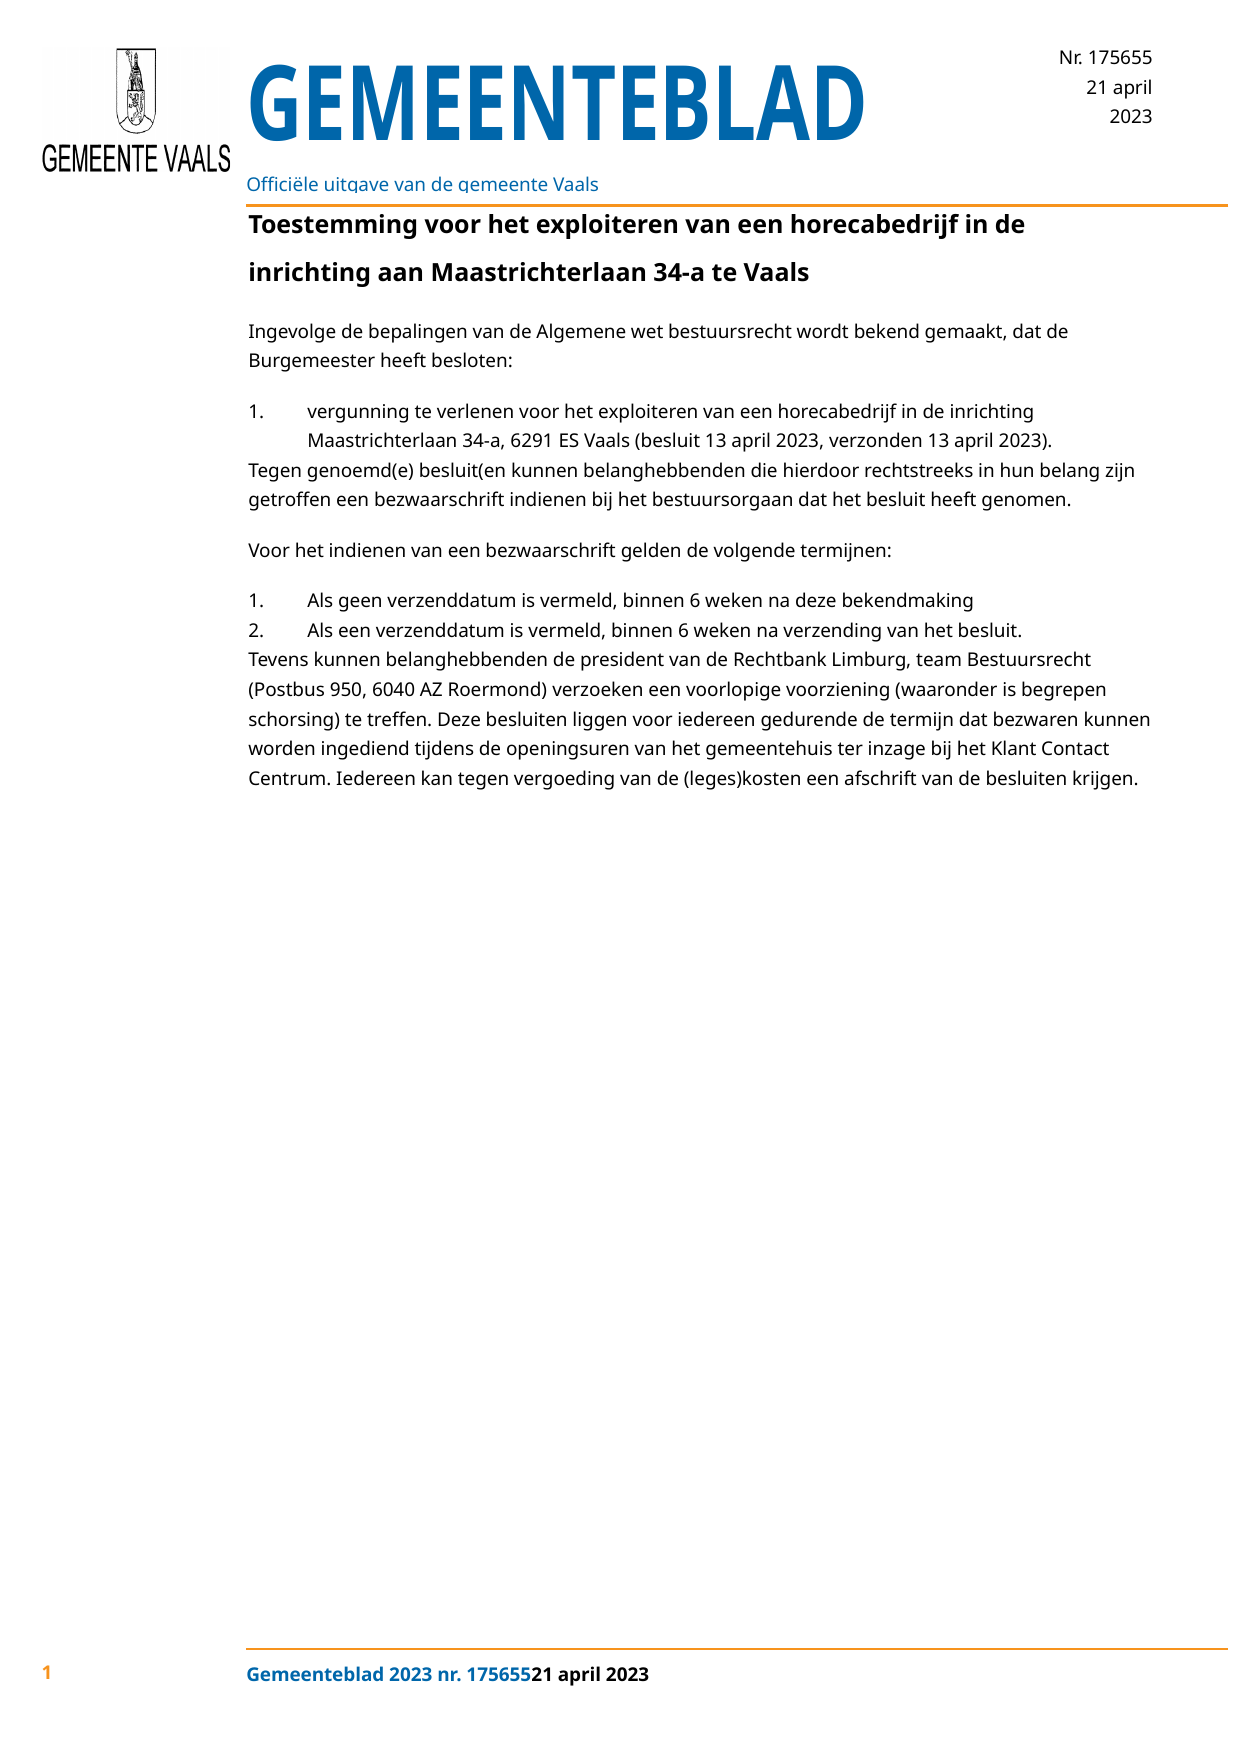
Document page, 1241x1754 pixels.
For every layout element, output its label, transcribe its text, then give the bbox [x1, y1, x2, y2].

picture [41, 47, 231, 172]
list Als een verzenddatum is vermeld, binnen 6 weken na verzending van het besluit. [248, 617, 1152, 643]
text Ingevolge de bepalingen van de Algemene wet bestuursrecht wordt bekend gemaakt, dat de Burgemeester heeft besloten: [248, 318, 1152, 373]
text Tegen genoemd(e) besluit(en kunnen belanghebbenden die hierdoor rechtstreeks in hun belang zijn getroffen een bezwaarschrift indienen bij het bestuursorgaan dat het besluit heeft genomen. [248, 457, 1152, 512]
text Voor het indienen van een bezwaarschrift gelden de volgende termijnen: [248, 537, 1152, 563]
text Toestemming voor het exploiteren van een horecabedrijf in de inrichting aan Maastrichterlaan 34-a te Vaals [248, 207, 1152, 288]
list Als geen verzenddatum is vermeld, binnen 6 weken na deze bekendmaking [248, 587, 1152, 613]
list vergunning te verlenen voor het exploiteren van een horecabedrijf in de inrichting Maastrichterlaan 34-a, 6291 ES Vaals (besluit 13 april 2023, verzonden 13 april 2023). [248, 398, 1152, 453]
text Tevens kunnen belanghebbenden de president van de Rechtbank Limburg, team Bestuursrecht (Postbus 950, 6040 AZ Roermond) verzoeken een voorlopige voorziening (waaronder is begrepen schorsing) te treffen. Deze besluiten liggen voor iedereen gedurende de termijn dat bezwaren kunnen worden ingediend tijdens de openingsuren van het gemeentehuis ter inzage bij het Klant Contact Centrum. Iedereen kan tegen vergoeding van de (leges)kosten een afschrift van de besluiten krijgen. [248, 647, 1152, 791]
